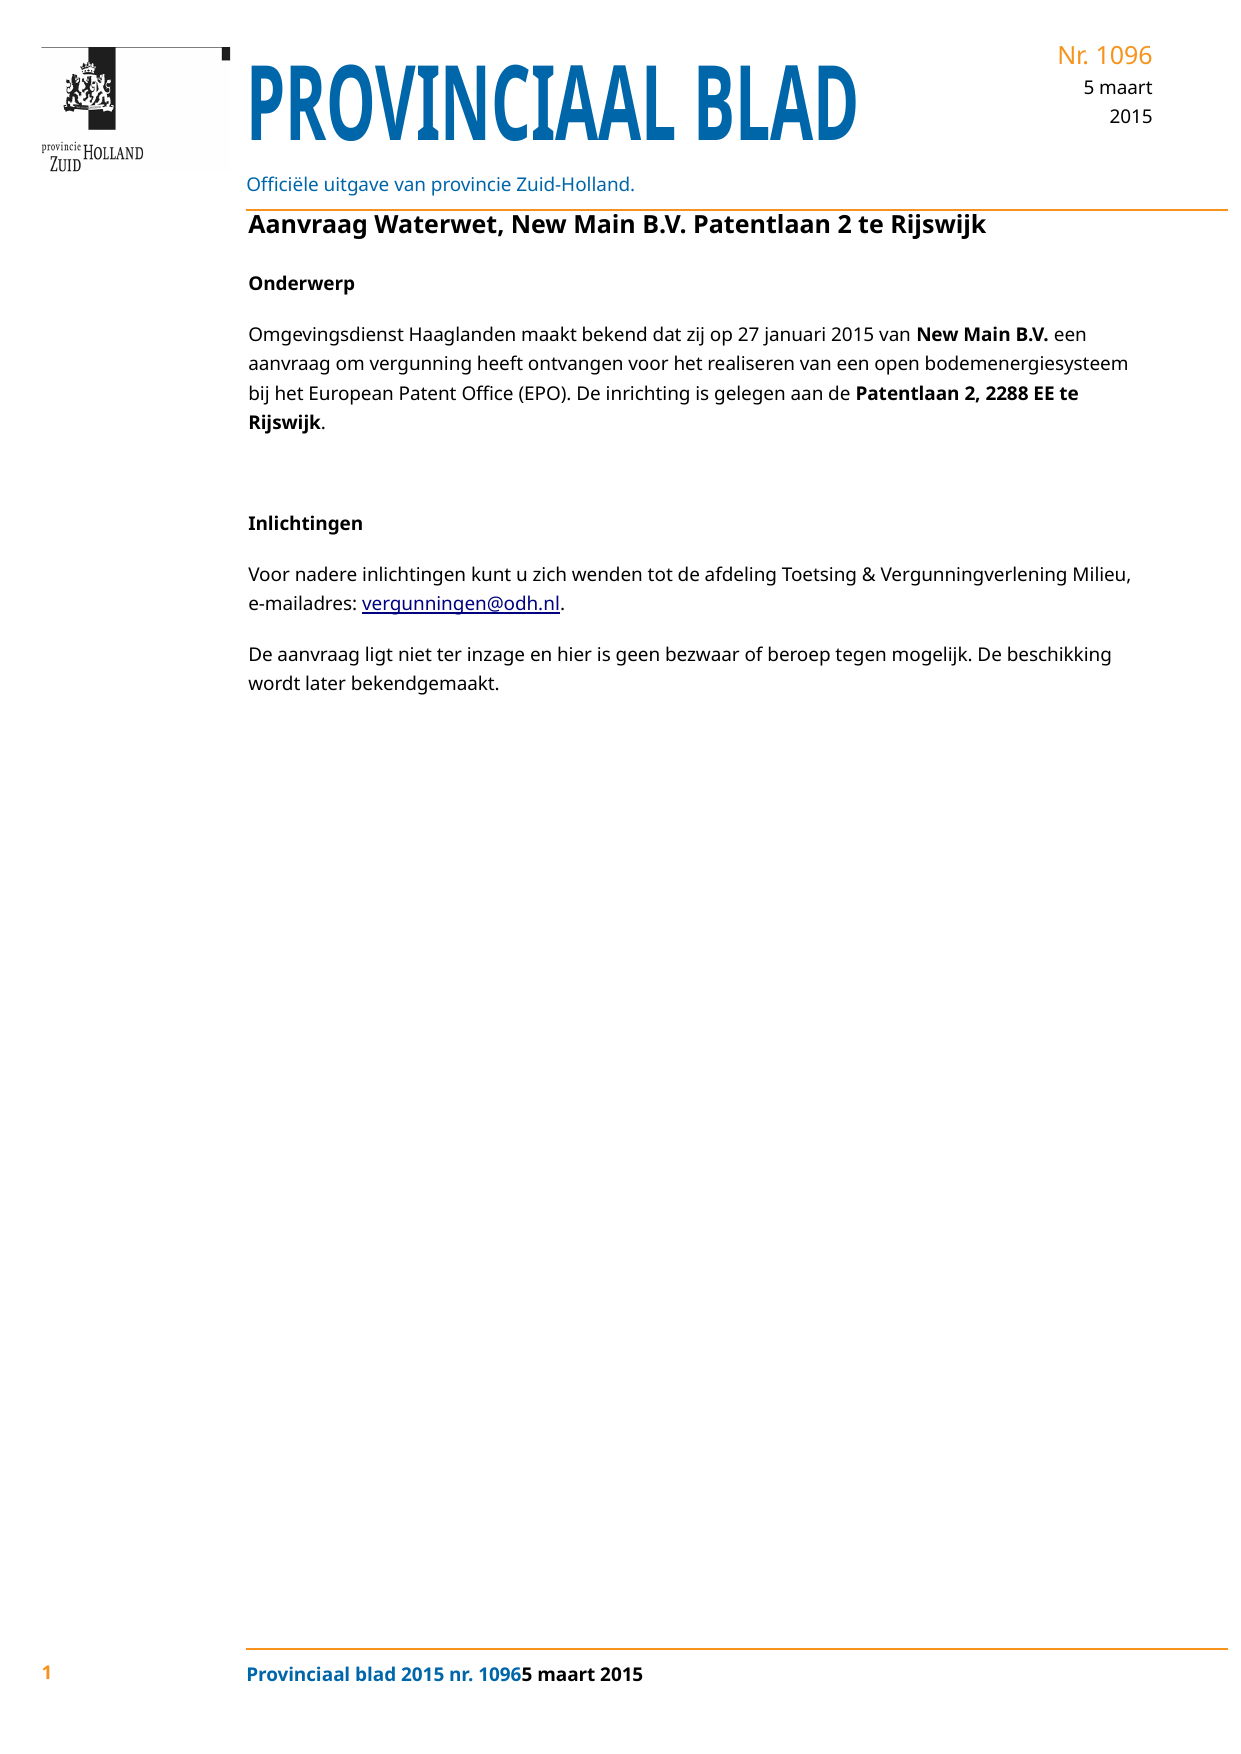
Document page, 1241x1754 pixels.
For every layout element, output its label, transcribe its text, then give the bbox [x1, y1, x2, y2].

text Inlichtingen [248, 510, 1152, 536]
text Onderwerp [248, 270, 1152, 296]
picture [41, 47, 231, 172]
text Omgevingsdienst Haaglanden maakt bekend dat zij op 27 januari 2015 van New Main B.V. een aanvraag om vergunning heeft ontvangen voor het realiseren van een open bodemenergiesysteem bij het European Patent Office (EPO). De inrichting is gelegen aan de Patentlaan 2, 2288 EE te Rijswijk. [248, 321, 1152, 435]
text De aanvraag ligt niet ter inzage en hier is geen bezwaar of beroep tegen mogelijk. De beschikking wordt later bekendgemaakt. [248, 641, 1152, 696]
text Aanvraag Waterwet, New Main B.V. Patentlaan 2 te Rijswijk [248, 211, 1152, 241]
text Voor nadere inlichtingen kunt u zich wenden tot de afdeling Toetsing & Vergunningverlening Milieu, e-mailadres: vergunningen@odh.nl. [248, 561, 1152, 616]
